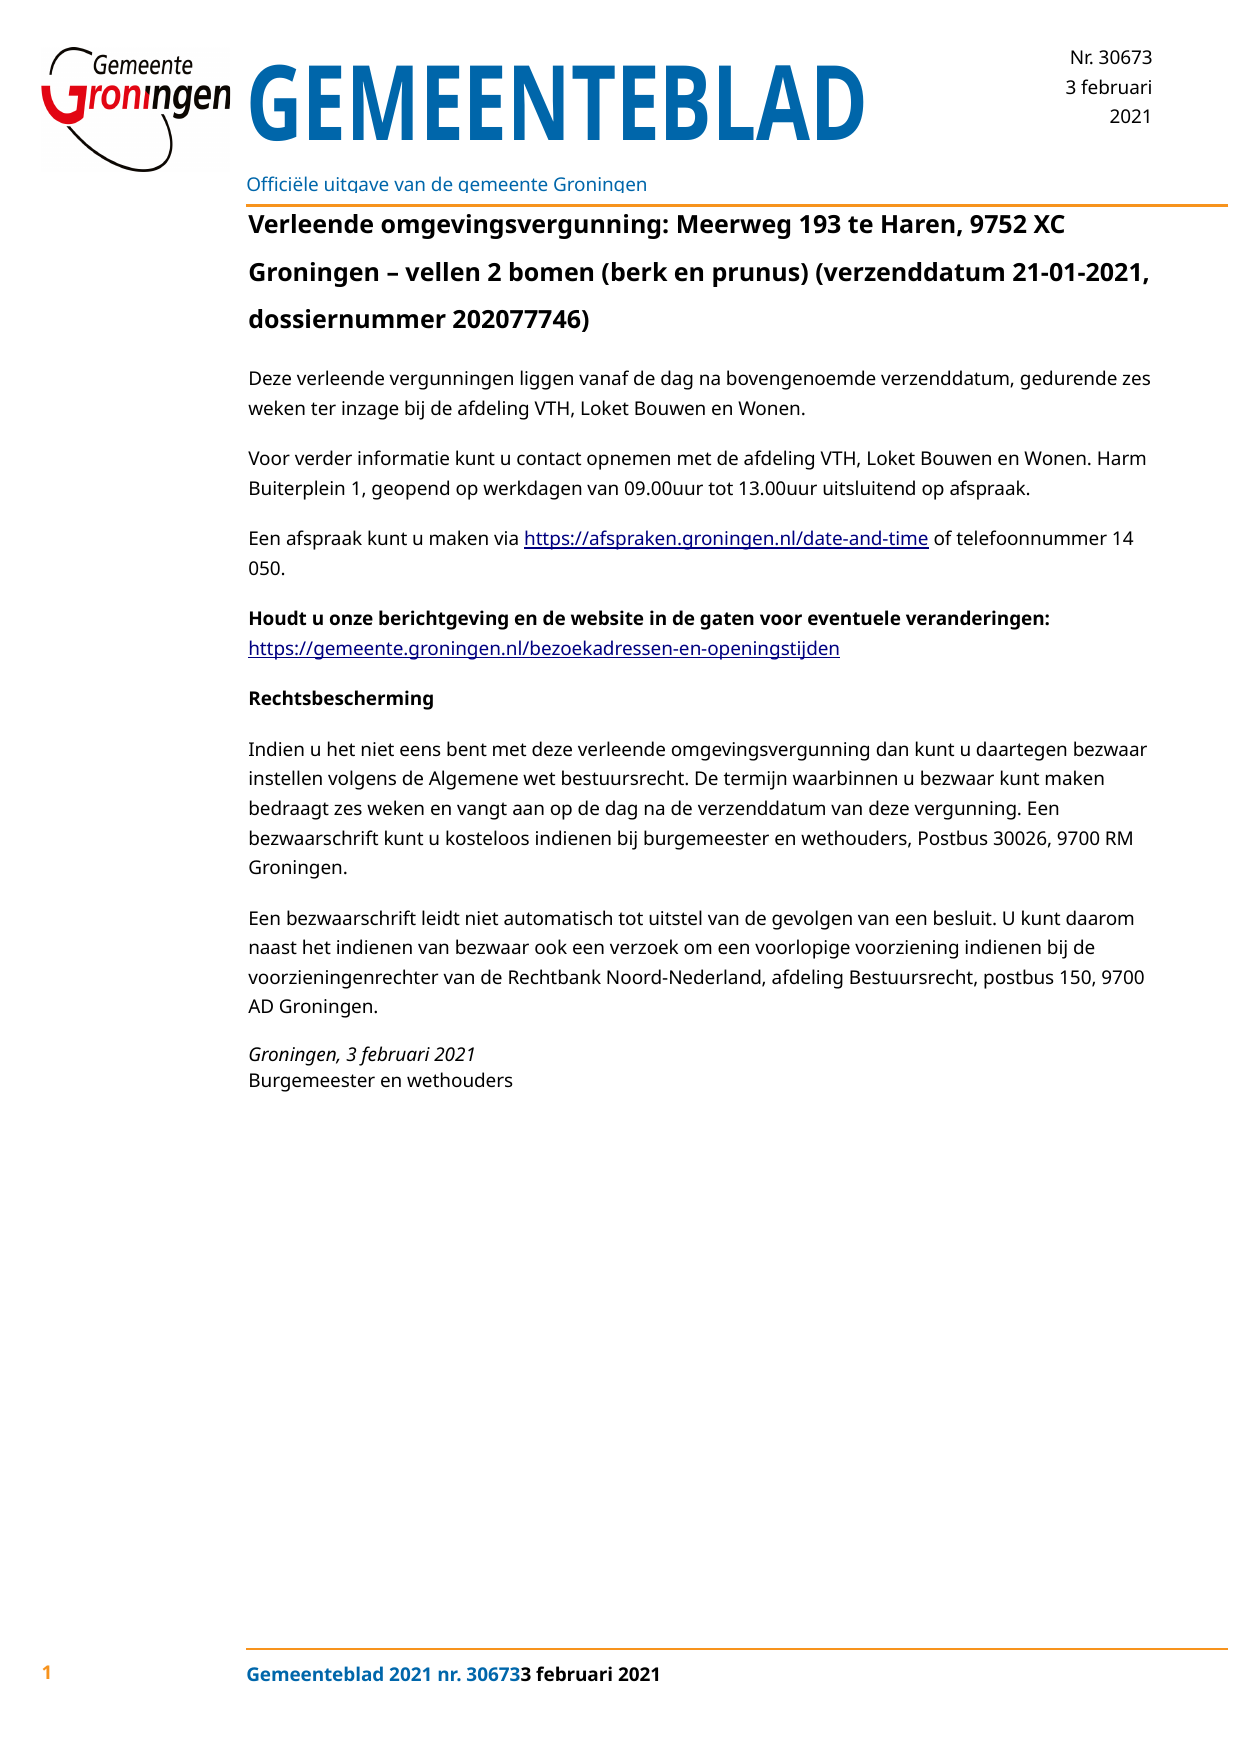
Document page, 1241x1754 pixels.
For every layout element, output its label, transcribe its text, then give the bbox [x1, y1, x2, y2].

text Burgemeester en wethouders [248, 1067, 1152, 1093]
text Verleende omgevingsvergunning: Meerweg 193 te Haren, 9752 XC Groningen – vellen 2 bomen (berk en prunus) (verzenddatum 21-01-2021, dossiernummer 202077746) [248, 207, 1152, 336]
text Indien u het niet eens bent met deze verleende omgevingsvergunning dan kunt u daartegen bezwaar instellen volgens de Algemene wet bestuursrecht. De termijn waarbinnen u bezwaar kunt maken bedraagt zes weken en vangt aan op de dag na de verzenddatum van deze vergunning. Een bezwaarschrift kunt u kosteloos indienen bij burgemeester en wethouders, Postbus 30026, 9700 RM Groningen. [248, 736, 1152, 880]
picture [41, 47, 231, 172]
text Voor verder informatie kunt u contact opnemen met de afdeling VTH, Loket Bouwen en Wonen. Harm Buiterplein 1, geopend op werkdagen van 09.00uur tot 13.00uur uitsluitend op afspraak. [248, 446, 1152, 501]
text Deze verleende vergunningen liggen vanaf de dag na bovengenoemde verzenddatum, gedurende zes weken ter inzage bij de afdeling VTH, Loket Bouwen en Wonen. [248, 366, 1152, 421]
text Een afspraak kunt u maken via https://afspraken.groningen.nl/date-and-time of telefoonnummer 14 050. [248, 526, 1152, 581]
text Groningen, 3 februari 2021 [248, 1041, 1152, 1067]
text Een bezwaarschrift leidt niet automatisch tot uitstel van de gevolgen van een besluit. U kunt daarom naast het indienen van bezwaar ook een verzoek om een voorlopige voorziening indienen bij de voorzieningenrechter van de Rechtbank Noord-Nederland, afdeling Bestuursrecht, postbus 150, 9700 AD Groningen. [248, 905, 1152, 1019]
text Rechtsbescherming [248, 686, 1152, 711]
text Houdt u onze berichtgeving en de website in de gaten voor eventuele veranderingen: https://gemeente.groningen.nl/bezoekadressen-en-openingstijden [248, 606, 1152, 661]
